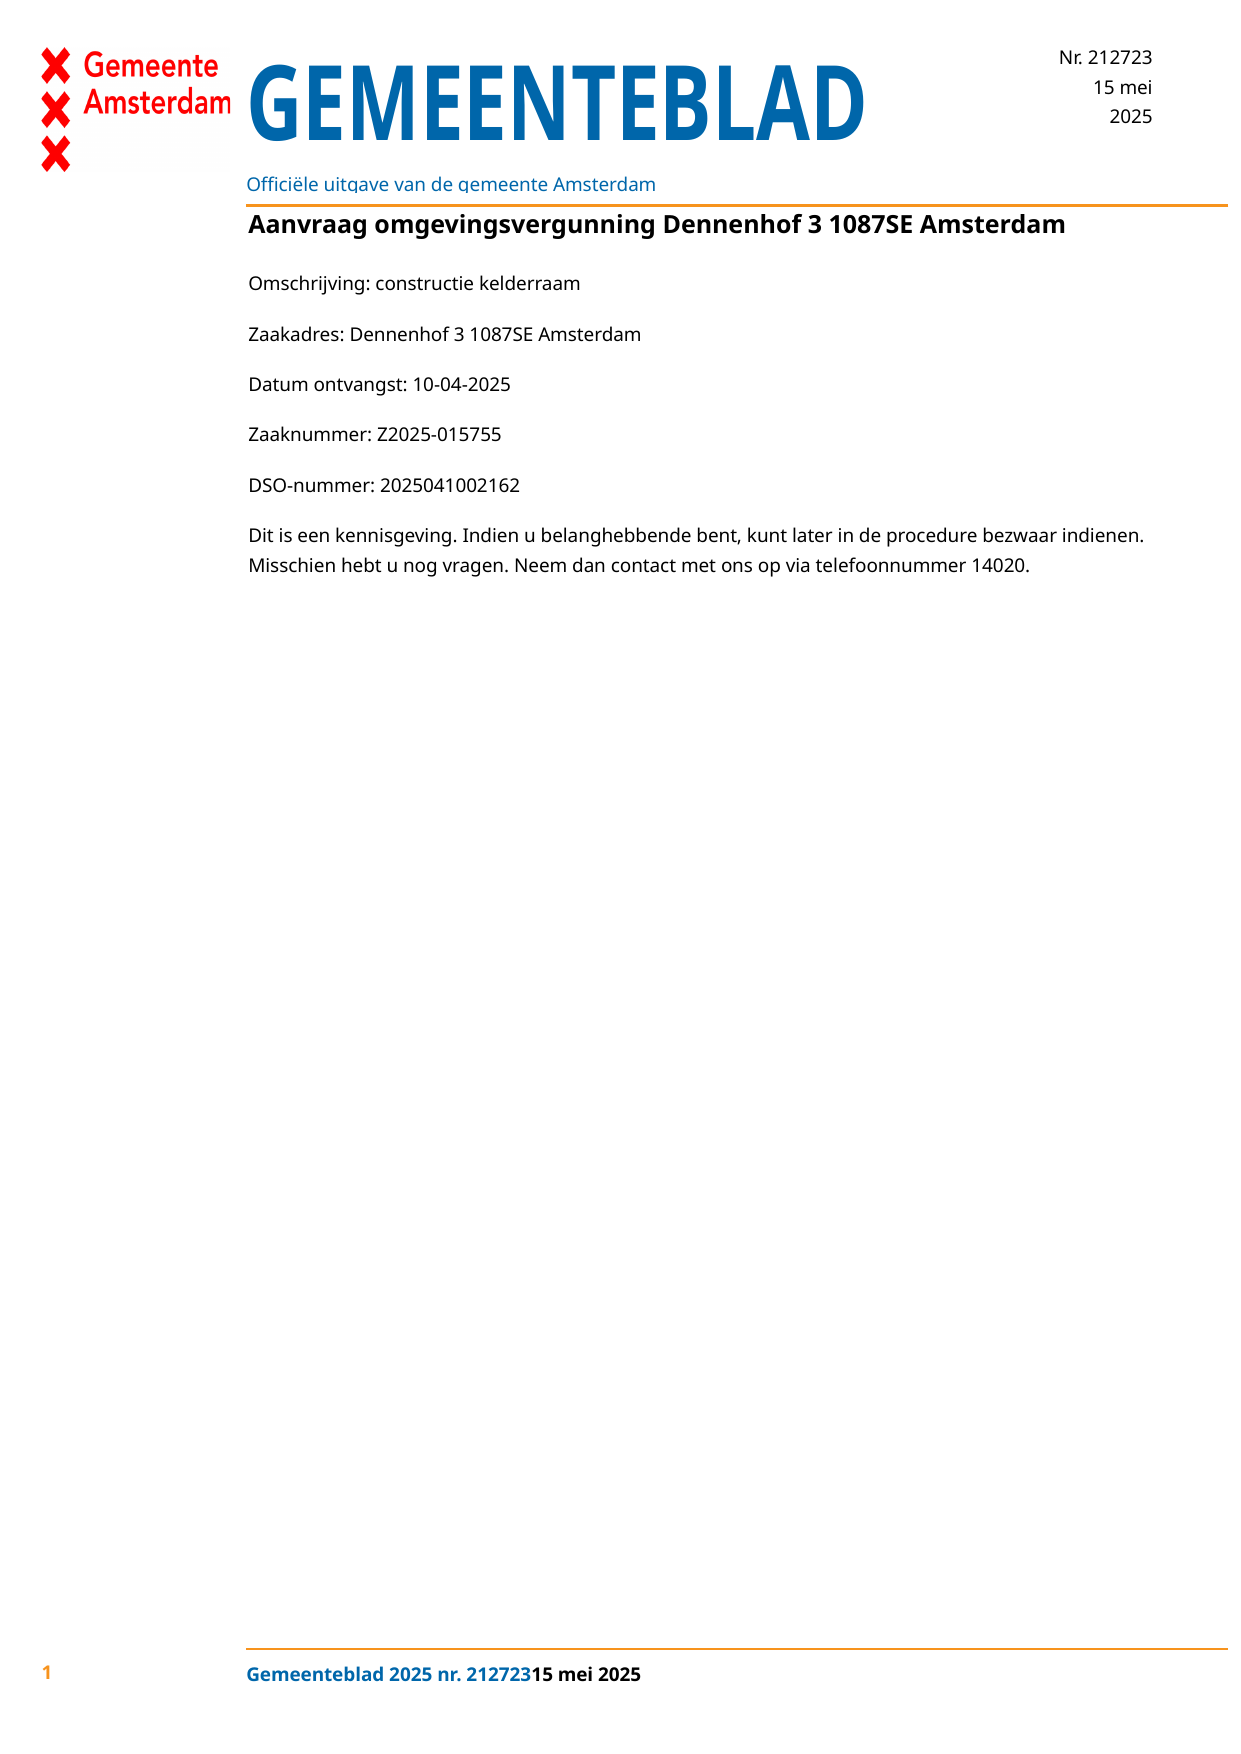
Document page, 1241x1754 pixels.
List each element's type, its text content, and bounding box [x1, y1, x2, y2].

text Omschrijving: constructie kelderraam [248, 270, 1152, 296]
text DSO-nummer: 2025041002162 [248, 472, 1152, 498]
text Datum ontvangst: 10-04-2025 [248, 371, 1152, 397]
text Zaaknummer: Z2025-015755 [248, 422, 1152, 447]
text Dit is een kennisgeving. Indien u belanghebbende bent, kunt later in de procedure bezwaar indienen. Misschien hebt u nog vragen. Neem dan contact met ons op via telefoonnummer 14020. [248, 522, 1152, 578]
picture [41, 47, 231, 172]
text Zaakadres: Dennenhof 3 1087SE Amsterdam [248, 321, 1152, 346]
text Aanvraag omgevingsvergunning Dennenhof 3 1087SE Amsterdam [248, 207, 1152, 241]
